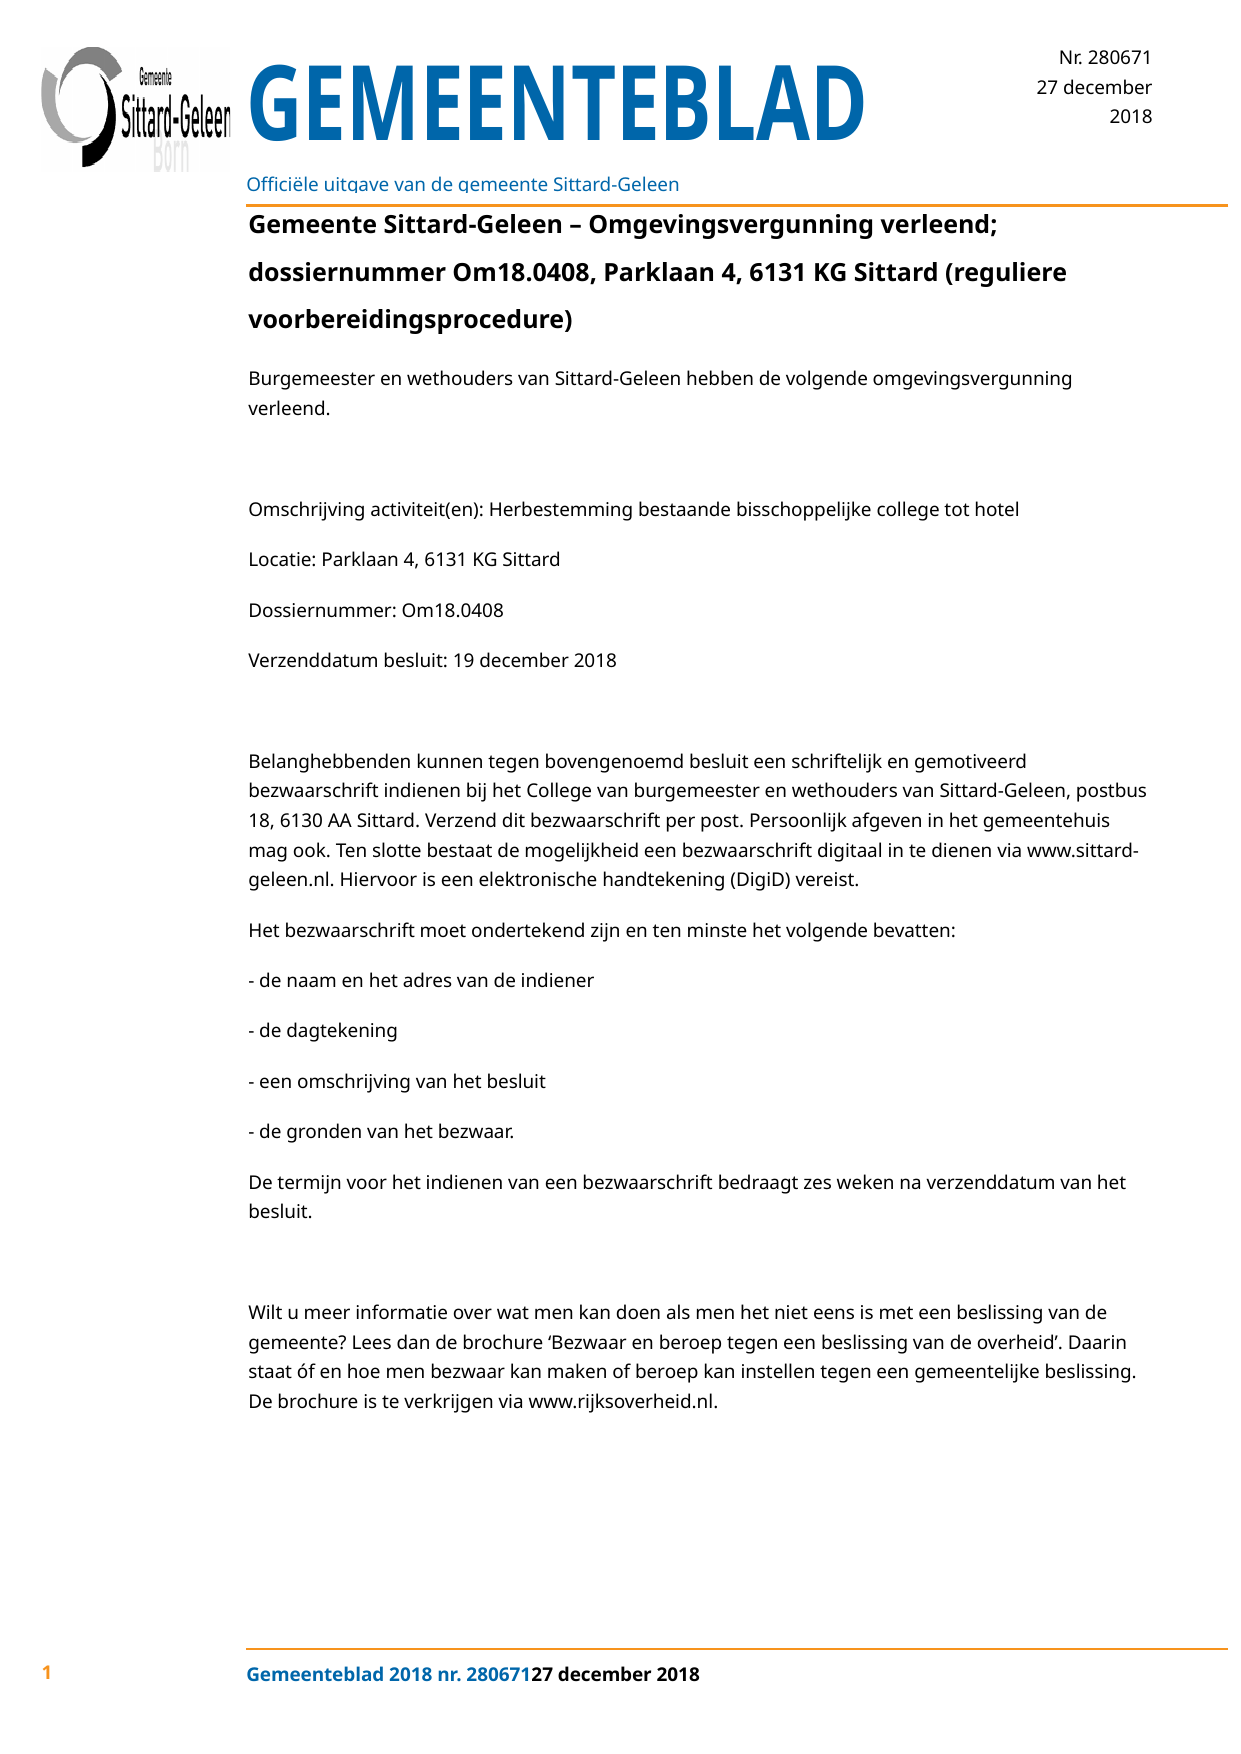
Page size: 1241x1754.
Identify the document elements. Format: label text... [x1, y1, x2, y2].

text - de gronden van het bezwaar. [248, 1118, 1152, 1144]
text Gemeente Sittard-Geleen – Omgevingsvergunning verleend; dossiernummer Om18.0408, Parklaan 4, 6131 KG Sittard (reguliere voorbereidingsprocedure) [248, 207, 1152, 336]
text - de dagtekening [248, 1018, 1152, 1043]
text Burgemeester en wethouders van Sittard-Geleen hebben de volgende omgevingsvergunning verleend. [248, 366, 1152, 421]
text Locatie: Parklaan 4, 6131 KG Sittard [248, 546, 1152, 572]
text Wilt u meer informatie over wat men kan doen als men het niet eens is met een beslissing van de gemeente? Lees dan de brochure ‘Bezwaar en beroep tegen een beslissing van de overheid’. Daarin staat óf en hoe men bezwaar kan maken of beroep kan instellen tegen een gemeentelijke beslissing. De brochure is te verkrijgen via www.rijksoverheid.nl. [248, 1299, 1152, 1414]
text De termijn voor het indienen van een bezwaarschrift bedraagt zes weken na verzenddatum van het besluit. [248, 1169, 1152, 1224]
text Dossiernummer: Om18.0408 [248, 597, 1152, 622]
text Verzenddatum besluit: 19 december 2018 [248, 647, 1152, 673]
text - de naam en het adres van de indiener [248, 967, 1152, 993]
text - een omschrijving van het besluit [248, 1068, 1152, 1094]
text Omschrijving activiteit(en): Herbestemming bestaande bisschoppelijke college tot hotel [248, 496, 1152, 522]
picture [41, 47, 231, 172]
text Belanghebbenden kunnen tegen bovengenoemd besluit een schriftelijk en gemotiveerd bezwaarschrift indienen bij het College van burgemeester en wethouders van Sittard-Geleen, postbus 18, 6130 AA Sittard. Verzend dit bezwaarschrift per post. Persoonlijk afgeven in het gemeentehuis mag ook. Ten slotte bestaat de mogelijkheid een bezwaarschrift digitaal in te dienen via www.sittard-geleen.nl. Hiervoor is een elektronische handtekening (DigiD) vereist. [248, 748, 1152, 892]
text Het bezwaarschrift moet ondertekend zijn en ten minste het volgende bevatten: [248, 917, 1152, 942]
